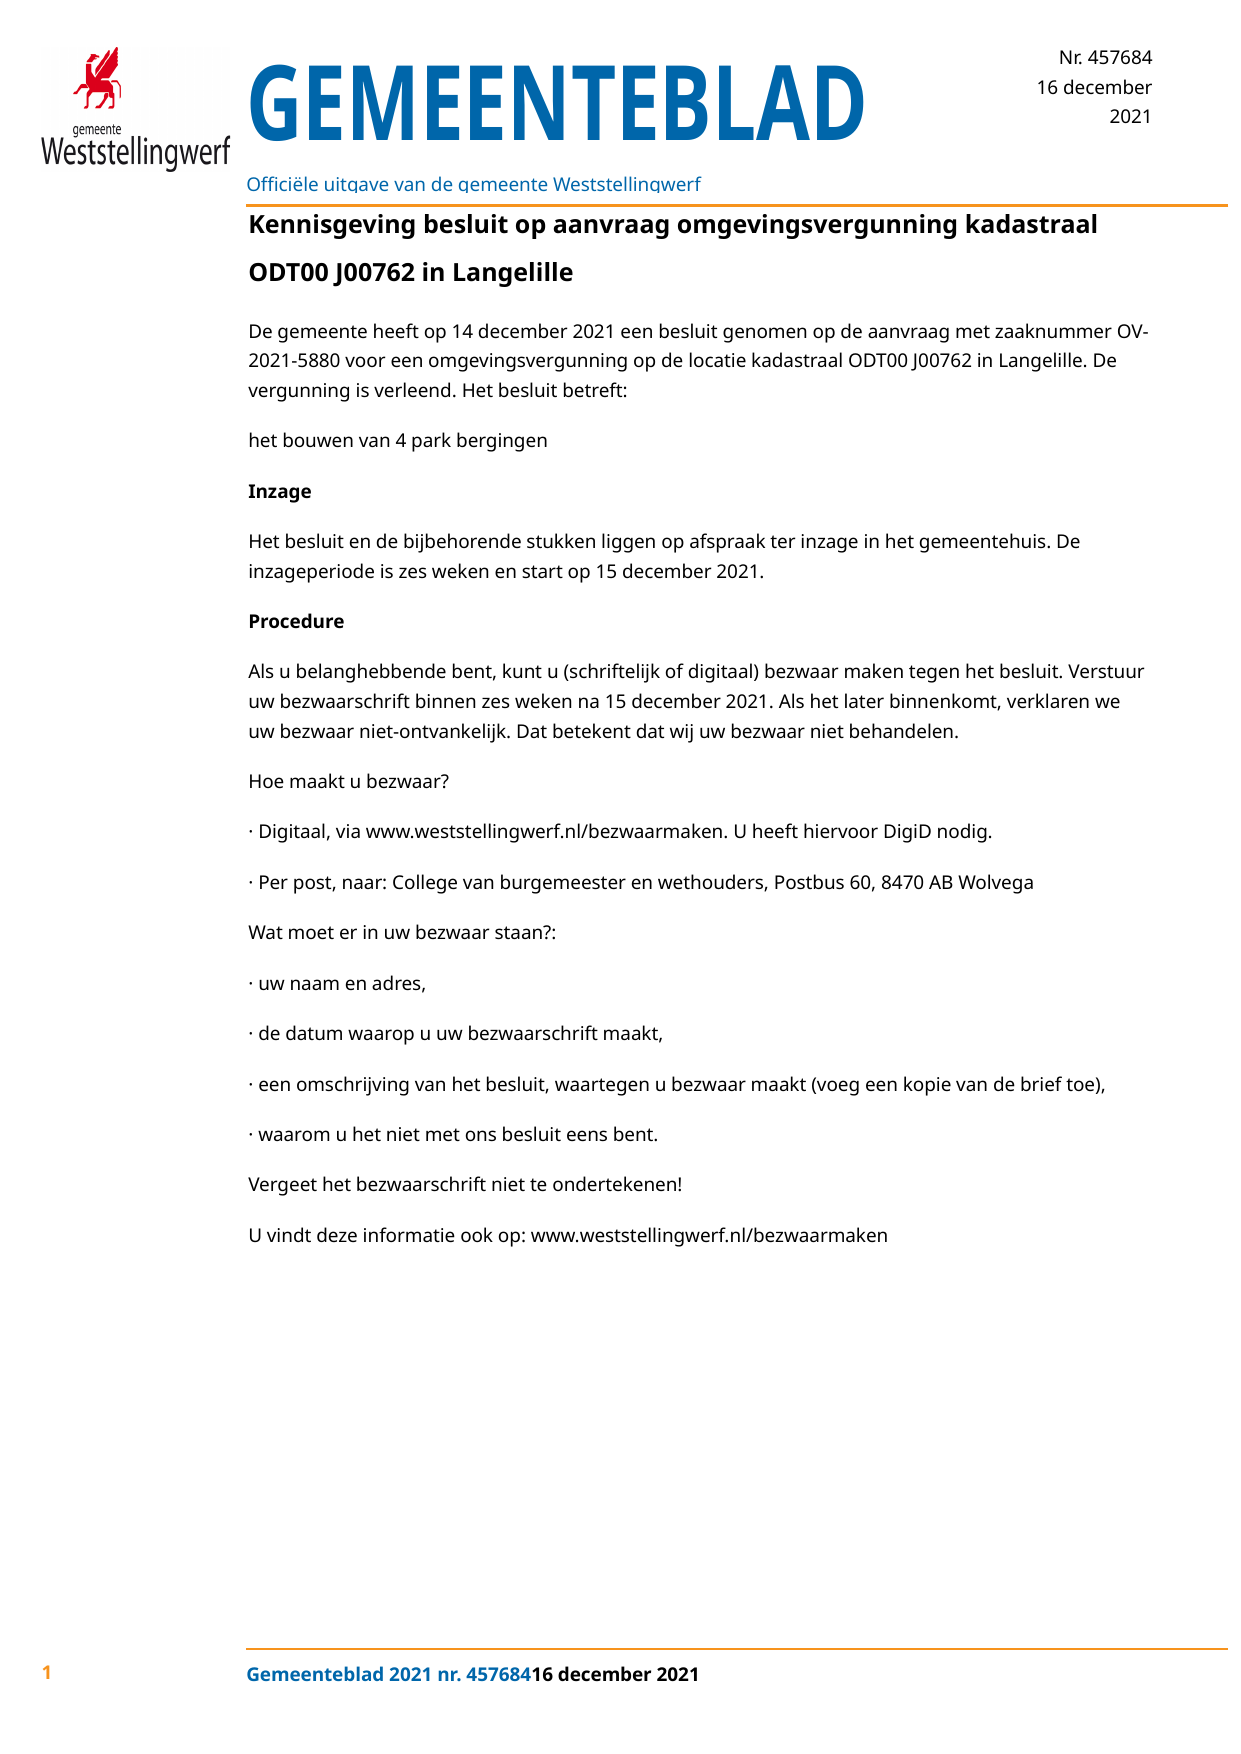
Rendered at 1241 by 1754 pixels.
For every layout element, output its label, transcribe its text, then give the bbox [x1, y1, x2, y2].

text Vergeet het bezwaarschrift niet te ondertekenen! [248, 1172, 1152, 1197]
text Het besluit en de bijbehorende stukken liggen op afspraak ter inzage in het gemeentehuis. De inzageperiode is zes weken en start op 15 december 2021. [248, 528, 1152, 584]
picture [41, 47, 231, 172]
text · Digitaal, via www.weststellingwerf.nl/bezwaarmaken. U heeft hiervoor DigiD nodig. [248, 819, 1152, 844]
text Hoe maakt u bezwaar? [248, 768, 1152, 794]
text Inzage [248, 478, 1152, 504]
text · Per post, naar: College van burgemeester en wethouders, Postbus 60, 8470 AB Wolvega [248, 869, 1152, 895]
text De gemeente heeft op 14 december 2021 een besluit genomen op de aanvraag met zaaknummer OV-2021-5880 voor een omgevingsvergunning op de locatie kadastraal ODT00 J00762 in Langelille. De vergunning is verleend. Het besluit betreft: [248, 318, 1152, 403]
text · de datum waarop u uw bezwaarschrift maakt, [248, 1020, 1152, 1046]
text Als u belanghebbende bent, kunt u (schriftelijk of digitaal) bezwaar maken tegen het besluit. Verstuur uw bezwaarschrift binnen zes weken na 15 december 2021. Als het later binnenkomt, verklaren we uw bezwaar niet-ontvankelijk. Dat betekent dat wij uw bezwaar niet behandelen. [248, 659, 1152, 744]
text U vindt deze informatie ook op: www.weststellingwerf.nl/bezwaarmaken [248, 1222, 1152, 1248]
text Procedure [248, 608, 1152, 634]
text · uw naam en adres, [248, 970, 1152, 996]
text · een omschrijving van het besluit, waartegen u bezwaar maakt (voeg een kopie van de brief toe), [248, 1071, 1152, 1097]
text het bouwen van 4 park bergingen [248, 427, 1152, 453]
text · waarom u het niet met ons besluit eens bent. [248, 1121, 1152, 1147]
text Wat moet er in uw bezwaar staan?: [248, 919, 1152, 945]
text Kennisgeving besluit op aanvraag omgevingsvergunning kadastraal ODT00 J00762 in Langelille [248, 207, 1152, 288]
